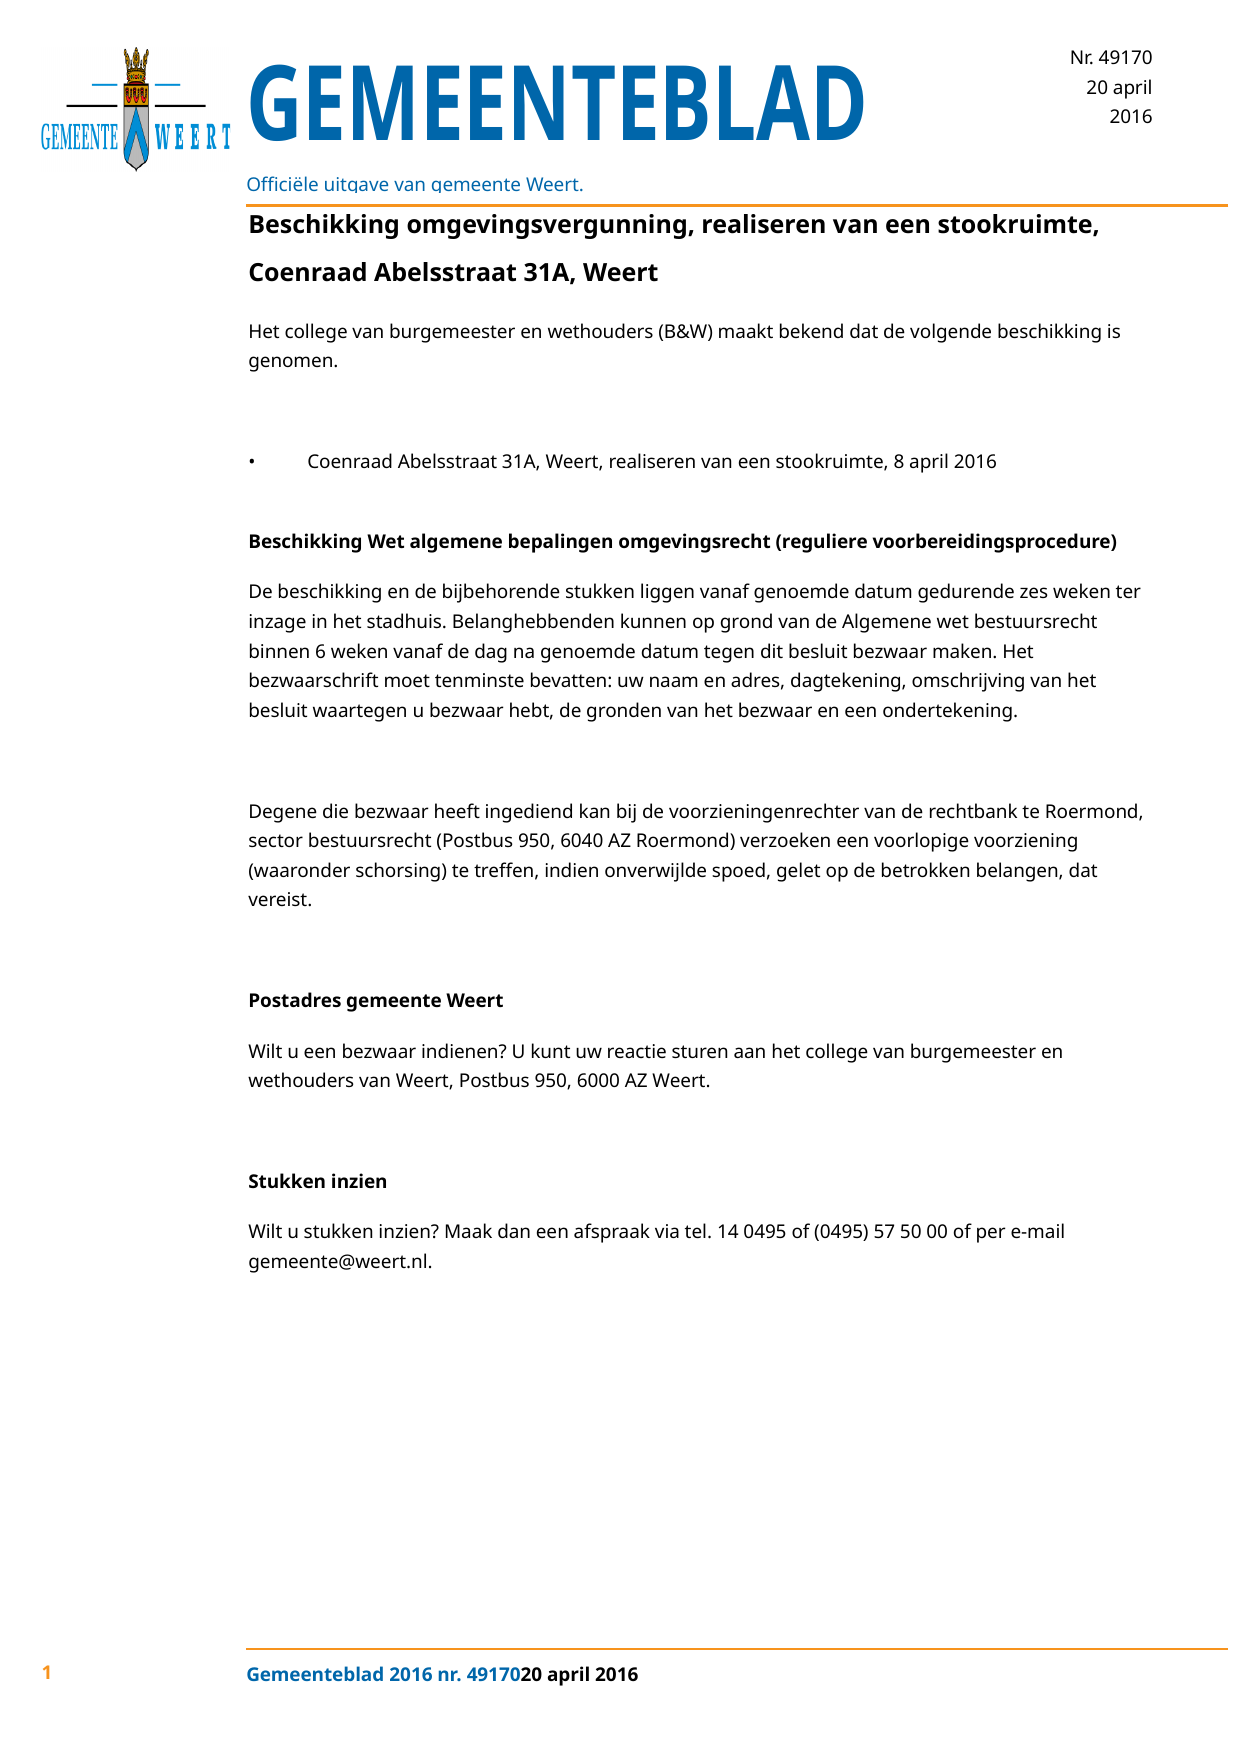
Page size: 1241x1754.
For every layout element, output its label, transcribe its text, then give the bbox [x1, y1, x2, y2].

text Wilt u een bezwaar indienen? U kunt uw reactie sturen aan het college van burgemeester en wethouders van Weert, Postbus 950, 6000 AZ Weert. [248, 1038, 1152, 1093]
picture [41, 47, 231, 172]
text Het college van burgemeester en wethouders (B&W) maakt bekend dat de volgende beschikking is genomen. [248, 318, 1152, 373]
text Wilt u stukken inzien? Maak dan een afspraak via tel. 14 0495 of (0495) 57 50 00 of per e-mail gemeente@weert.nl. [248, 1219, 1152, 1274]
text Degene die bezwaar heeft ingediend kan bij de voorzieningenrechter van de rechtbank te Roermond, sector bestuursrecht (Postbus 950, 6040 AZ Roermond) verzoeken een voorlopige voorziening (waaronder schorsing) te treffen, indien onverwijlde spoed, gelet op de betrokken belangen, dat vereist. [248, 798, 1152, 912]
text Postadres gemeente Weert [248, 987, 1152, 1013]
text Stukken inzien [248, 1168, 1152, 1194]
text Beschikking Wet algemene bepalingen omgevingsrecht (reguliere voorbereidingsprocedure) [248, 528, 1152, 554]
text De beschikking en de bijbehorende stukken liggen vanaf genoemde datum gedurende zes weken ter inzage in het stadhuis. Belanghebbenden kunnen op grond van de Algemene wet bestuursrecht binnen 6 weken vanaf de dag na genoemde datum tegen dit besluit bezwaar maken. Het bezwaarschrift moet tenminste bevatten: uw naam en adres, dagtekening, omschrijving van het besluit waartegen u bezwaar hebt, de gronden van het bezwaar en een ondertekening. [248, 579, 1152, 723]
text Beschikking omgevingsvergunning, realiseren van een stookruimte, Coenraad Abelsstraat 31A, Weert [248, 207, 1152, 288]
list Coenraad Abelsstraat 31A, Weert, realiseren van een stookruimte, 8 april 2016 [248, 448, 1152, 474]
